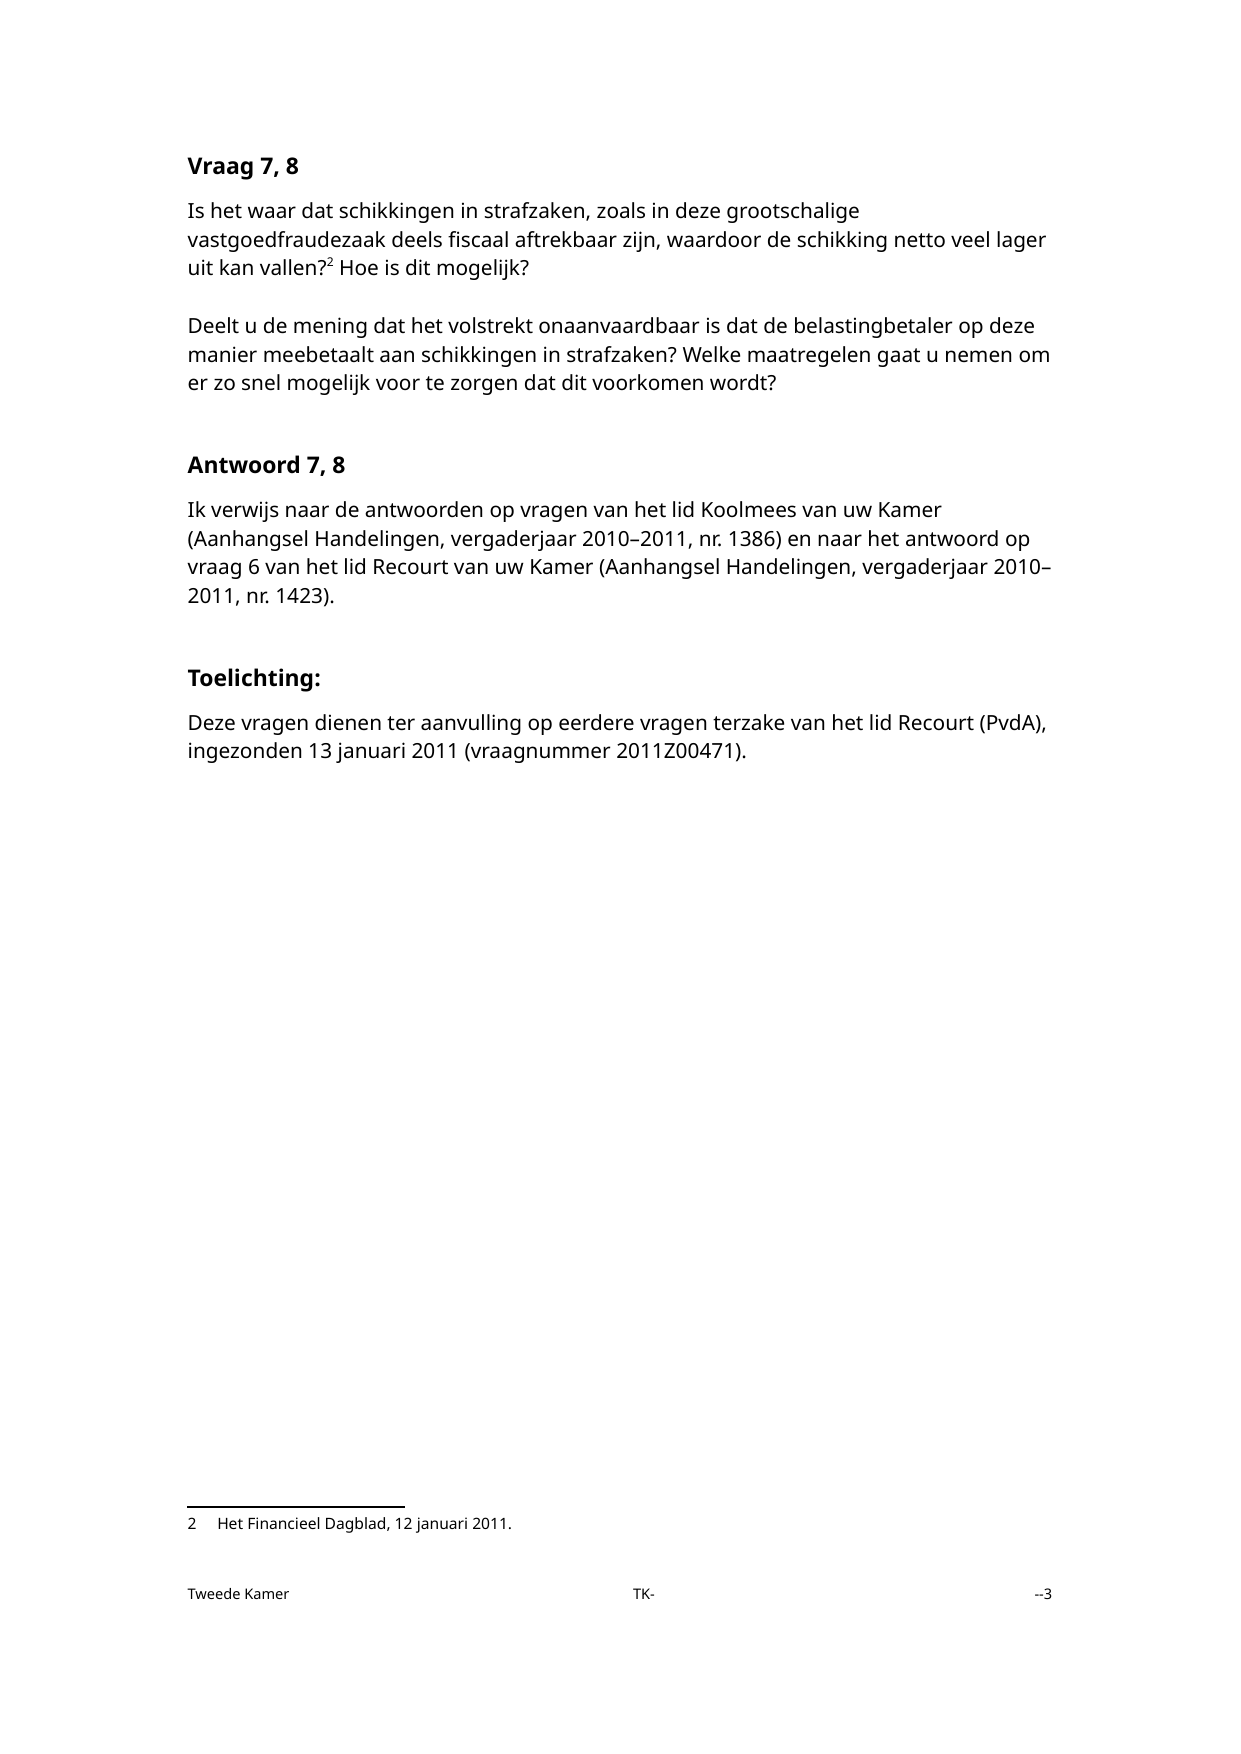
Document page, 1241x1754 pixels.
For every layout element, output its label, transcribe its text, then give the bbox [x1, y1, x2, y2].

text Deze vragen dienen ter aanvulling op eerdere vragen terzake van het lid Recourt (PvdA), ingezonden 13 januari 2011 (vraagnummer 2011Z00471). [187, 708, 1053, 765]
text Het Financieel Dagblad, 12 januari 2011. [187, 1506, 1053, 1534]
text Ik verwijs naar de antwoorden op vragen van het lid Koolmees van uw Kamer (Aanhangsel Handelingen, vergaderjaar 2010–2011, nr. 1386) en naar het antwoord op vraag 6 van het lid Recourt van uw Kamer (Aanhangsel Handelingen, vergaderjaar 2010–2011, nr. 1423). [187, 496, 1053, 609]
subtitle Toelichting: [187, 662, 1053, 693]
subtitle Antwoord 7, 8 [187, 449, 1053, 481]
subtitle Vraag 7, 8 [187, 150, 1053, 181]
text Is het waar dat schikkingen in strafzaken, zoals in deze grootschalige vastgoedfraudezaak deels fiscaal aftrekbaar zijn, waardoor de schikking netto veel lager uit kan vallen? Hoe is dit mogelijk? [187, 196, 1053, 282]
text Deelt u de mening dat het volstrekt onaanvaardbaar is dat de belastingbetaler op deze manier meebetaalt aan schikkingen in strafzaken? Welke maatregelen gaat u nemen om er zo snel mogelijk voor te zorgen dat dit voorkomen wordt? [187, 312, 1053, 397]
